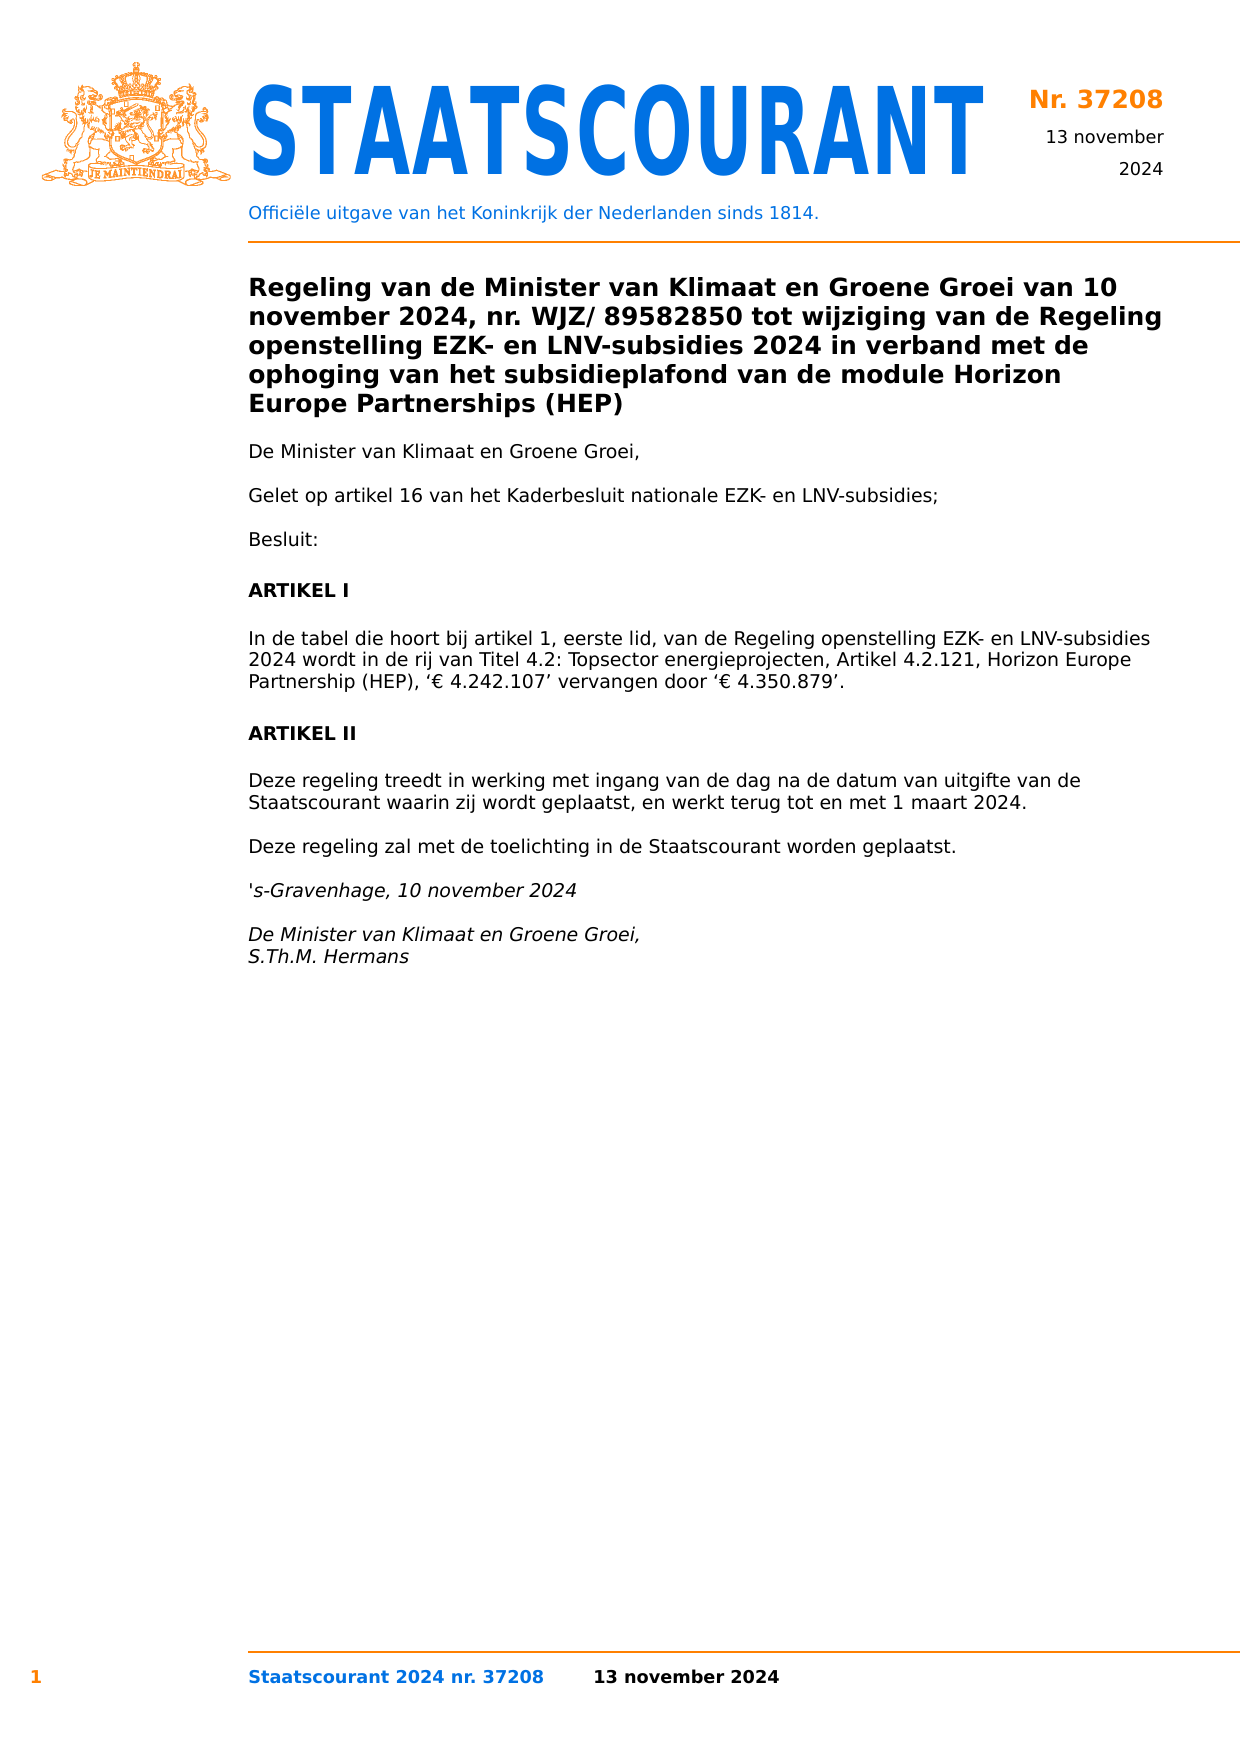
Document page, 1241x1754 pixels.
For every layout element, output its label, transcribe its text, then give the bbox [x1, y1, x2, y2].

subtitle ARTIKEL II [248, 723, 1163, 745]
table_cell 2024 [998, 153, 1240, 203]
text De Minister van Klimaat en Groene Groei, [248, 441, 1163, 463]
text Deze regeling zal met de toelichting in de Staatscourant worden geplaatst. [248, 836, 1163, 858]
text 's-Gravenhage, 10 november 2024 [248, 880, 1163, 902]
table_header STAATSCOURANT [248, 62, 998, 203]
table_header Nr. 37208 [998, 62, 1240, 121]
subtitle ARTIKEL I [248, 580, 1163, 602]
text De Minister van Klimaat en Groene Groei, S.Th.M. Hermans [248, 924, 1163, 968]
text In de tabel die hoort bij artikel 1, eerste lid, van de Regeling openstelling EZK- en LNV-subsidies 2024 wordt in de rij van Titel 4.2: Topsector energieprojecten, Artikel 4.2.121, Horizon Europe Partnership (HEP), ‘€ 4.242.107’ vervangen door ‘€ 4.350.879’. [248, 627, 1163, 693]
subtitle Regeling van de Minister van Klimaat en Groene Groei van 10 november 2024, nr. WJZ/ 89582850 tot wijziging van de Regeling openstelling EZK- en LNV-subsidies 2024 in verband met de ophoging van het subsidieplafond van de module Horizon Europe Partnerships (HEP) [248, 273, 1163, 419]
table_cell 13 november [998, 121, 1240, 153]
text Deze regeling treedt in werking met ingang van de dag na de datum van uitgifte van de Staatscourant waarin zij wordt geplaatst, en werkt terug tot en met 1 maart 2024. [248, 770, 1163, 814]
table_cell Officiële uitgave van het Koninkrijk der Nederlanden sinds 1814. [248, 203, 1240, 241]
picture [41, 62, 231, 186]
text Gelet op artikel 16 van het Kaderbesluit nationale EZK- en LNV-subsidies; [248, 484, 1163, 507]
table_header [25, 62, 248, 241]
text Besluit: [248, 528, 1163, 550]
